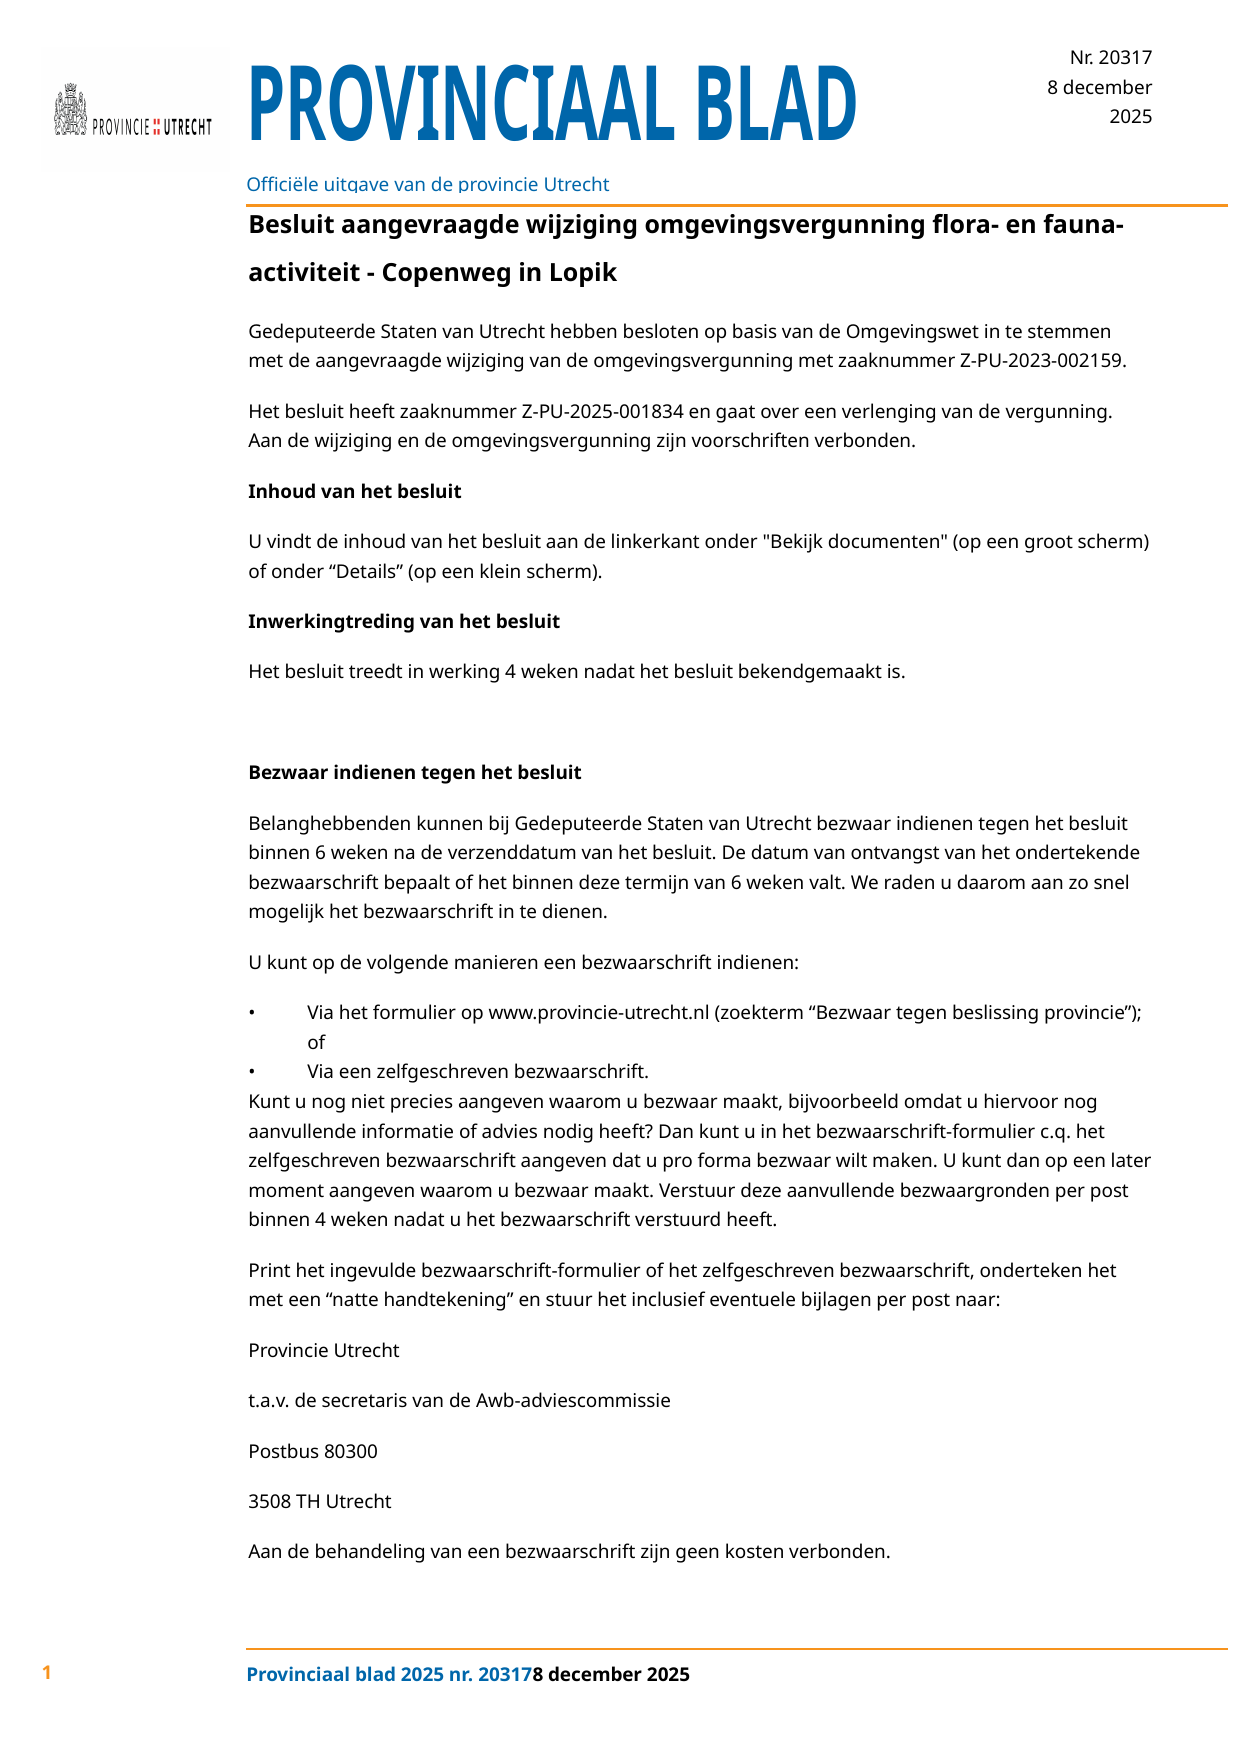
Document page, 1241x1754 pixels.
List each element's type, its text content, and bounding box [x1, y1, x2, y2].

text t.a.v. de secretaris van de Awb-adviescommissie [248, 1387, 1152, 1413]
text Belanghebbenden kunnen bij Gedeputeerde Staten van Utrecht bezwaar indienen tegen het besluit binnen 6 weken na de verzenddatum van het besluit. De datum van ontvangst van het ondertekende bezwaarschrift bepaalt of het binnen deze termijn van 6 weken valt. We raden u daarom aan zo snel mogelijk het bezwaarschrift in te dienen. [248, 810, 1152, 924]
list Via een zelfgeschreven bezwaarschrift. [248, 1059, 1152, 1084]
text Het besluit treedt in werking 4 weken nadat het besluit bekendgemaakt is. [248, 659, 1152, 684]
text Inhoud van het besluit [248, 478, 1152, 504]
text Gedeputeerde Staten van Utrecht hebben besloten op basis van de Omgevingswet in te stemmen met de aangevraagde wijziging van de omgevingsvergunning met zaaknummer Z-PU-2023-002159. [248, 318, 1152, 373]
text Besluit aangevraagde wijziging omgevingsvergunning flora- en fauna-activiteit - Copenweg in Lopik [248, 207, 1152, 288]
text Inwerkingtreding van het besluit [248, 608, 1152, 634]
text Provincie Utrecht [248, 1337, 1152, 1363]
text Print het ingevulde bezwaarschrift-formulier of het zelfgeschreven bezwaarschrift, onderteken het met een “natte handtekening” en stuur het inclusief eventuele bijlagen per post naar: [248, 1257, 1152, 1312]
list Via het formulier op www.provincie-utrecht.nl (zoekterm “Bezwaar tegen beslissing provincie”); of [248, 999, 1152, 1055]
text Bezwaar indienen tegen het besluit [248, 759, 1152, 785]
picture [41, 47, 231, 172]
text Het besluit heeft zaaknummer Z-PU-2025-001834 en gaat over een verlenging van de vergunning. Aan de wijziging en de omgevingsvergunning zijn voorschriften verbonden. [248, 398, 1152, 453]
text Kunt u nog niet precies aangeven waarom u bezwaar maakt, bijvoorbeeld omdat u hiervoor nog aanvullende informatie of advies nodig heeft? Dan kunt u in het bezwaarschrift-formulier c.q. het zelfgeschreven bezwaarschrift aangeven dat u pro forma bezwaar wilt maken. U kunt dan op een later moment aangeven waarom u bezwaar maakt. Verstuur deze aanvullende bezwaargronden per post binnen 4 weken nadat u het bezwaarschrift verstuurd heeft. [248, 1088, 1152, 1232]
text Aan de behandeling van een bezwaarschrift zijn geen kosten verbonden. [248, 1539, 1152, 1564]
text U kunt op de volgende manieren een bezwaarschrift indienen: [248, 949, 1152, 975]
text U vindt de inhoud van het besluit aan de linkerkant onder "Bekijk documenten" (op een groot scherm) of onder “Details” (op een klein scherm). [248, 528, 1152, 584]
text Postbus 80300 [248, 1438, 1152, 1464]
text 3508 TH Utrecht [248, 1488, 1152, 1514]
